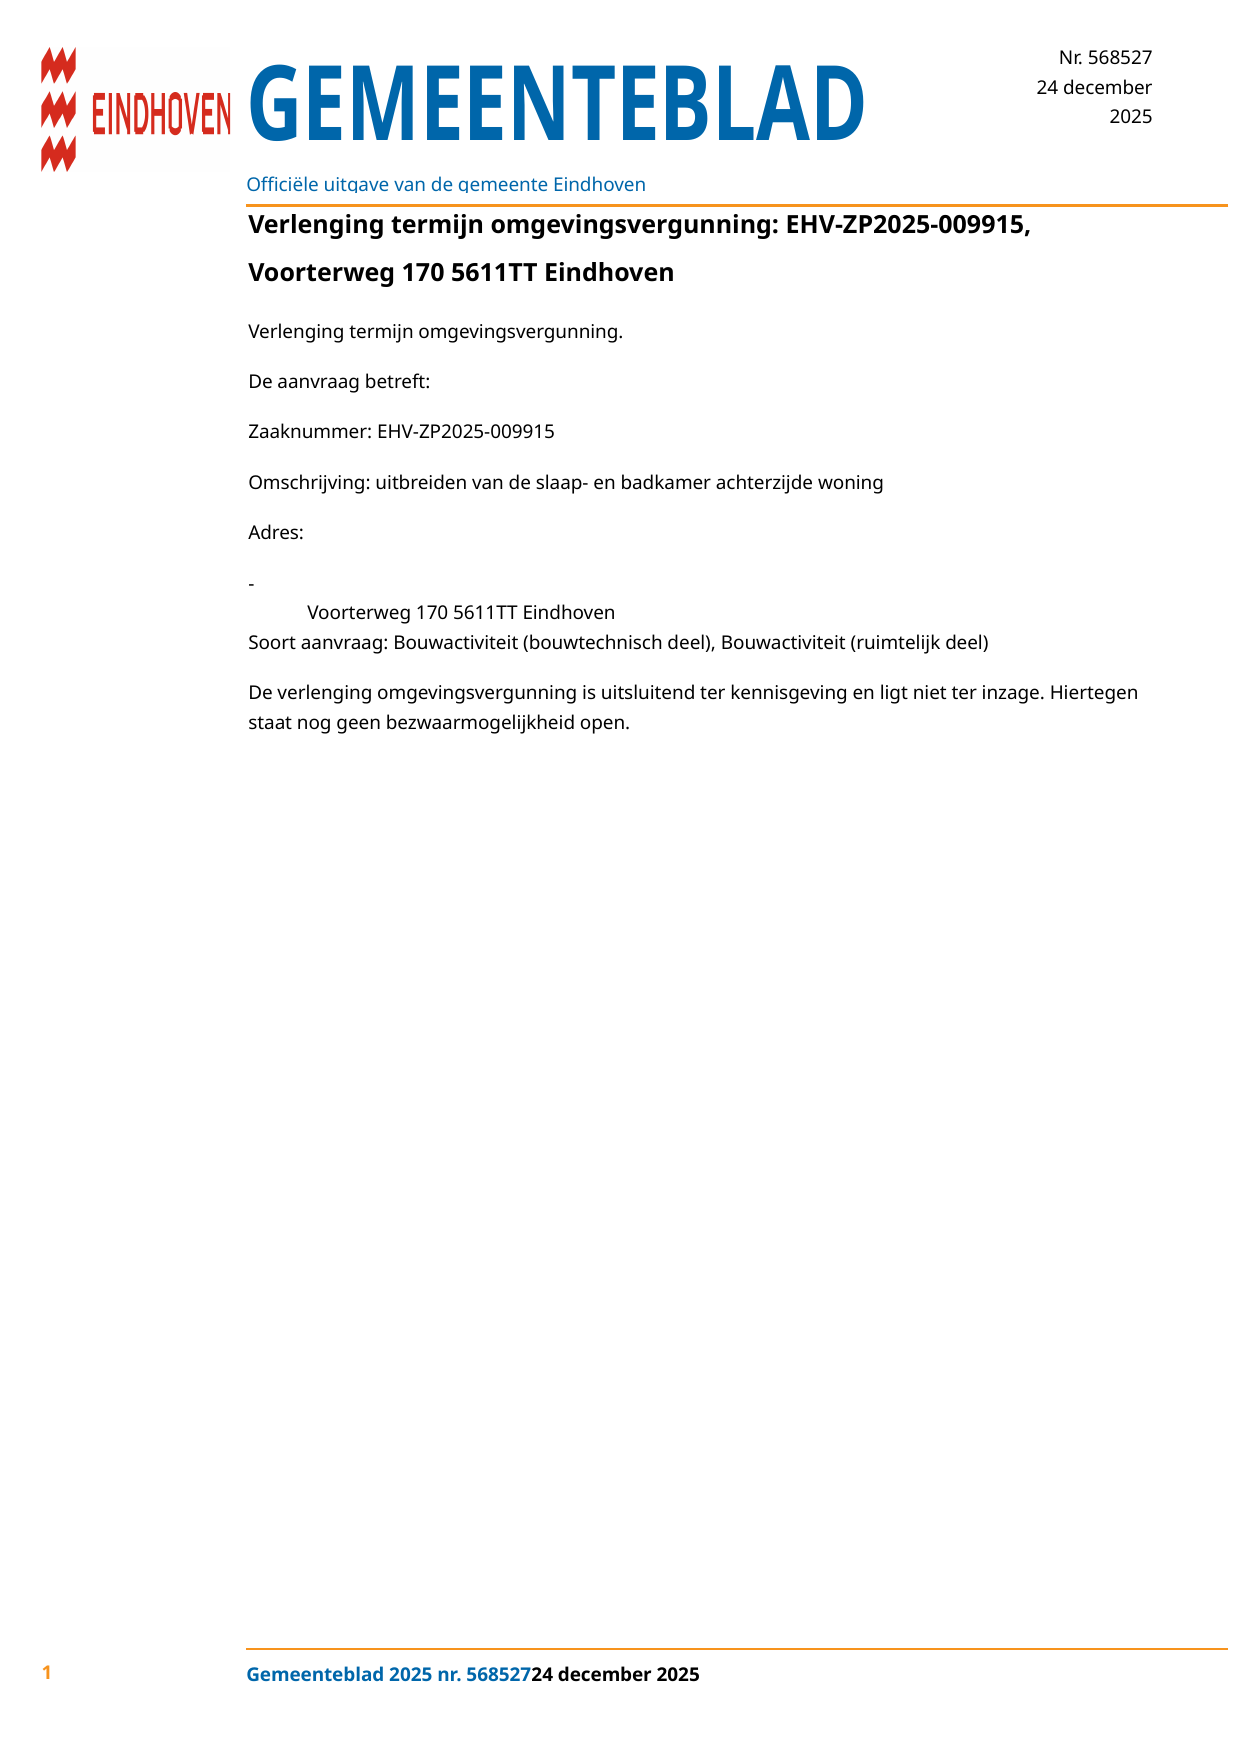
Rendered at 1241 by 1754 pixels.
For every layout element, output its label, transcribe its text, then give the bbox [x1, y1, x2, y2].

text Adres: [248, 519, 1152, 545]
text Soort aanvraag: Bouwactiviteit (bouwtechnisch deel), Bouwactiviteit (ruimtelijk deel) [248, 629, 1152, 655]
text Verlenging termijn omgevingsvergunning: EHV-ZP2025-009915, Voorterweg 170 5611TT Eindhoven [248, 207, 1152, 288]
text Verlenging termijn omgevingsvergunning. [248, 318, 1152, 344]
text De verlenging omgevingsvergunning is uitsluitend ter kennisgeving en ligt niet ter inzage. Hiertegen staat nog geen bezwaarmogelijkheid open. [248, 679, 1152, 735]
list Voorterweg 170 5611TT Eindhoven [248, 599, 1152, 625]
text Zaaknummer: EHV-ZP2025-009915 [248, 419, 1152, 444]
text Omschrijving: uitbreiden van de slaap- en badkamer achterzijde woning [248, 469, 1152, 495]
picture [41, 47, 231, 172]
text De aanvraag betreft: [248, 368, 1152, 394]
